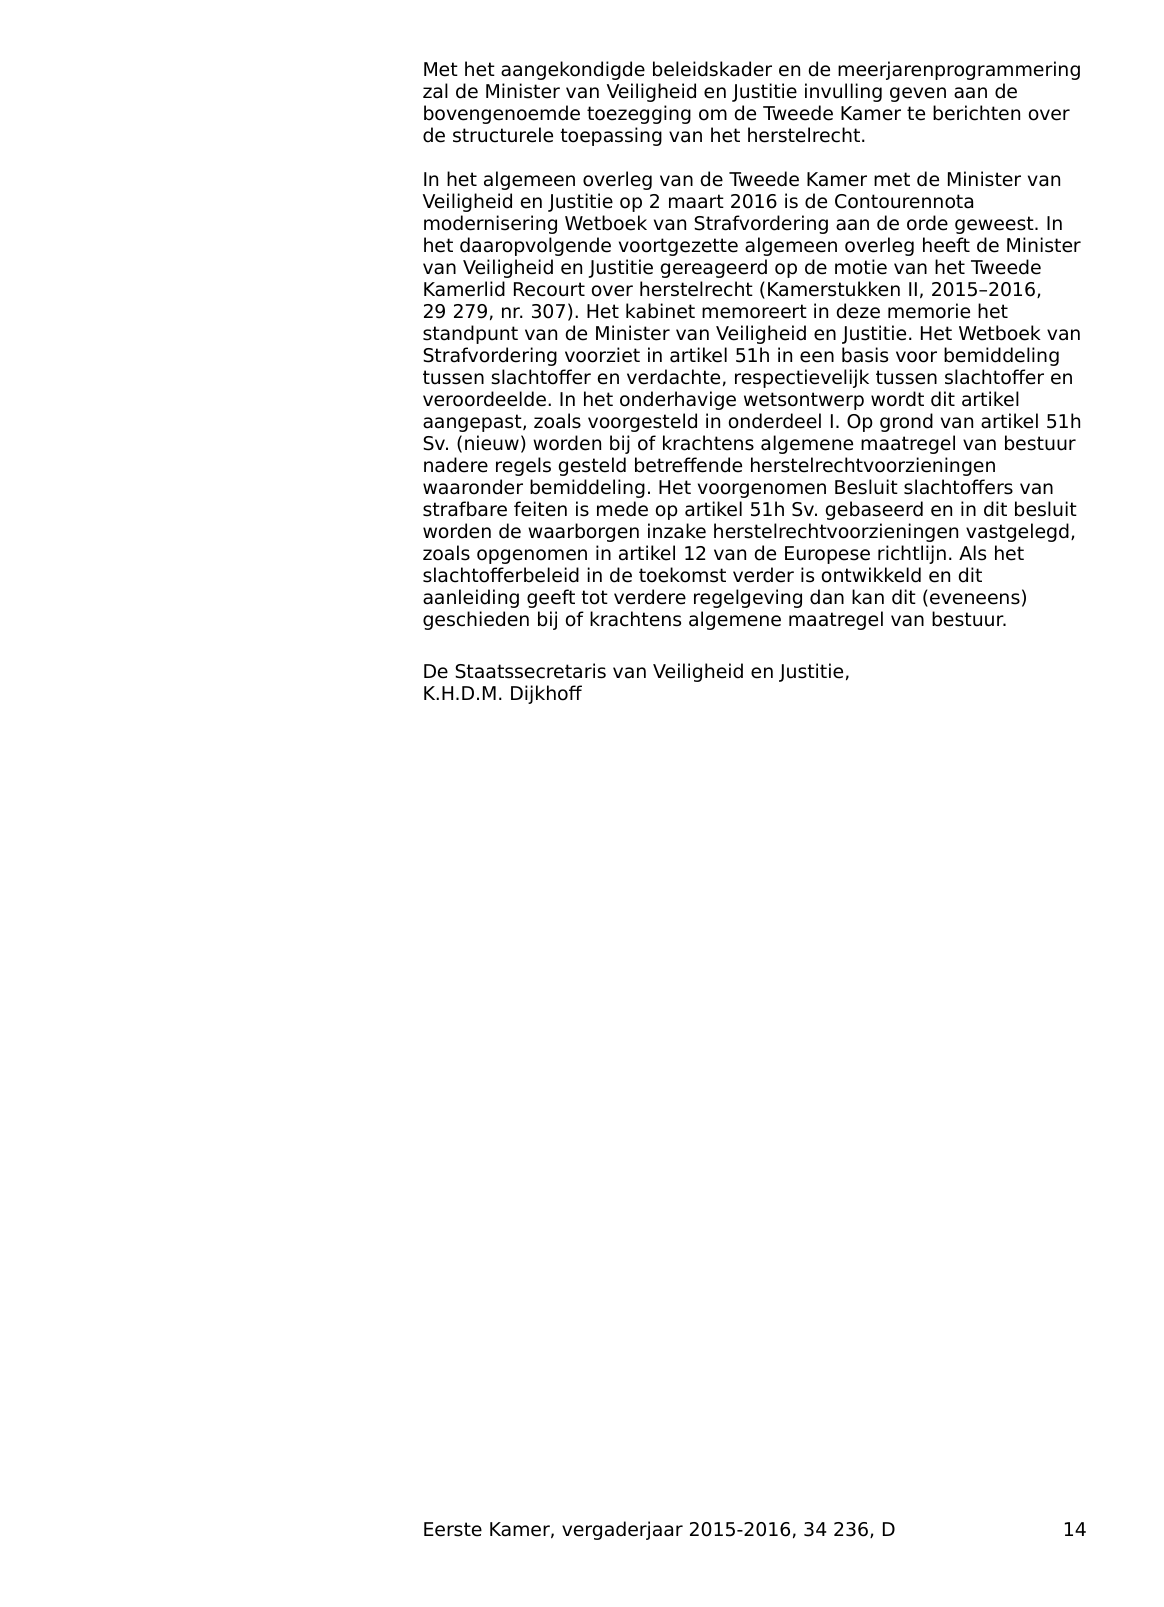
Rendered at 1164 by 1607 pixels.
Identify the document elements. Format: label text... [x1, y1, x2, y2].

text In het algemeen overleg van de Tweede Kamer met de Minister van Veiligheid en Justitie op 2 maart 2016 is de Contourennota modernisering Wetboek van Strafvordering aan de orde geweest. In het daaropvolgende voortgezette algemeen overleg heeft de Minister van Veiligheid en Justitie gereageerd op de motie van het Tweede Kamerlid Recourt over herstelrecht (Kamerstukken II, 2015–2016, 29 279, nr. 307). Het kabinet memoreert in deze memorie het standpunt van de Minister van Veiligheid en Justitie. Het Wetboek van Strafvordering voorziet in artikel 51h in een basis voor bemiddeling tussen slachtoffer en verdachte, respectievelijk tussen slachtoffer en veroordeelde. In het onderhavige wetsontwerp wordt dit artikel aangepast, zoals voorgesteld in onderdeel I. Op grond van artikel 51h Sv. (nieuw) worden bij of krachtens algemene maatregel van bestuur nadere regels gesteld betreffende herstelrechtvoorzieningen waaronder bemiddeling. Het voorgenomen Besluit slachtoffers van strafbare feiten is mede op artikel 51h Sv. gebaseerd en in dit besluit worden de waarborgen inzake herstelrechtvoorzieningen vastgelegd, zoals opgenomen in artikel 12 van de Europese richtlijn. Als het slachtofferbeleid in de toekomst verder is ontwikkeld en dit aanleiding geeft tot verdere regelgeving dan kan dit (eveneens) geschieden bij of krachtens algemene maatregel van bestuur. [422, 169, 1087, 631]
text De Staatssecretaris van Veiligheid en Justitie, K.H.D.M. Dijkhoff [422, 661, 1087, 705]
text Met het aangekondigde beleidskader en de meerjarenprogrammering zal de Minister van Veiligheid en Justitie invulling geven aan de bovengenoemde toezegging om de Tweede Kamer te berichten over de structurele toepassing van het herstelrecht. [422, 59, 1087, 147]
